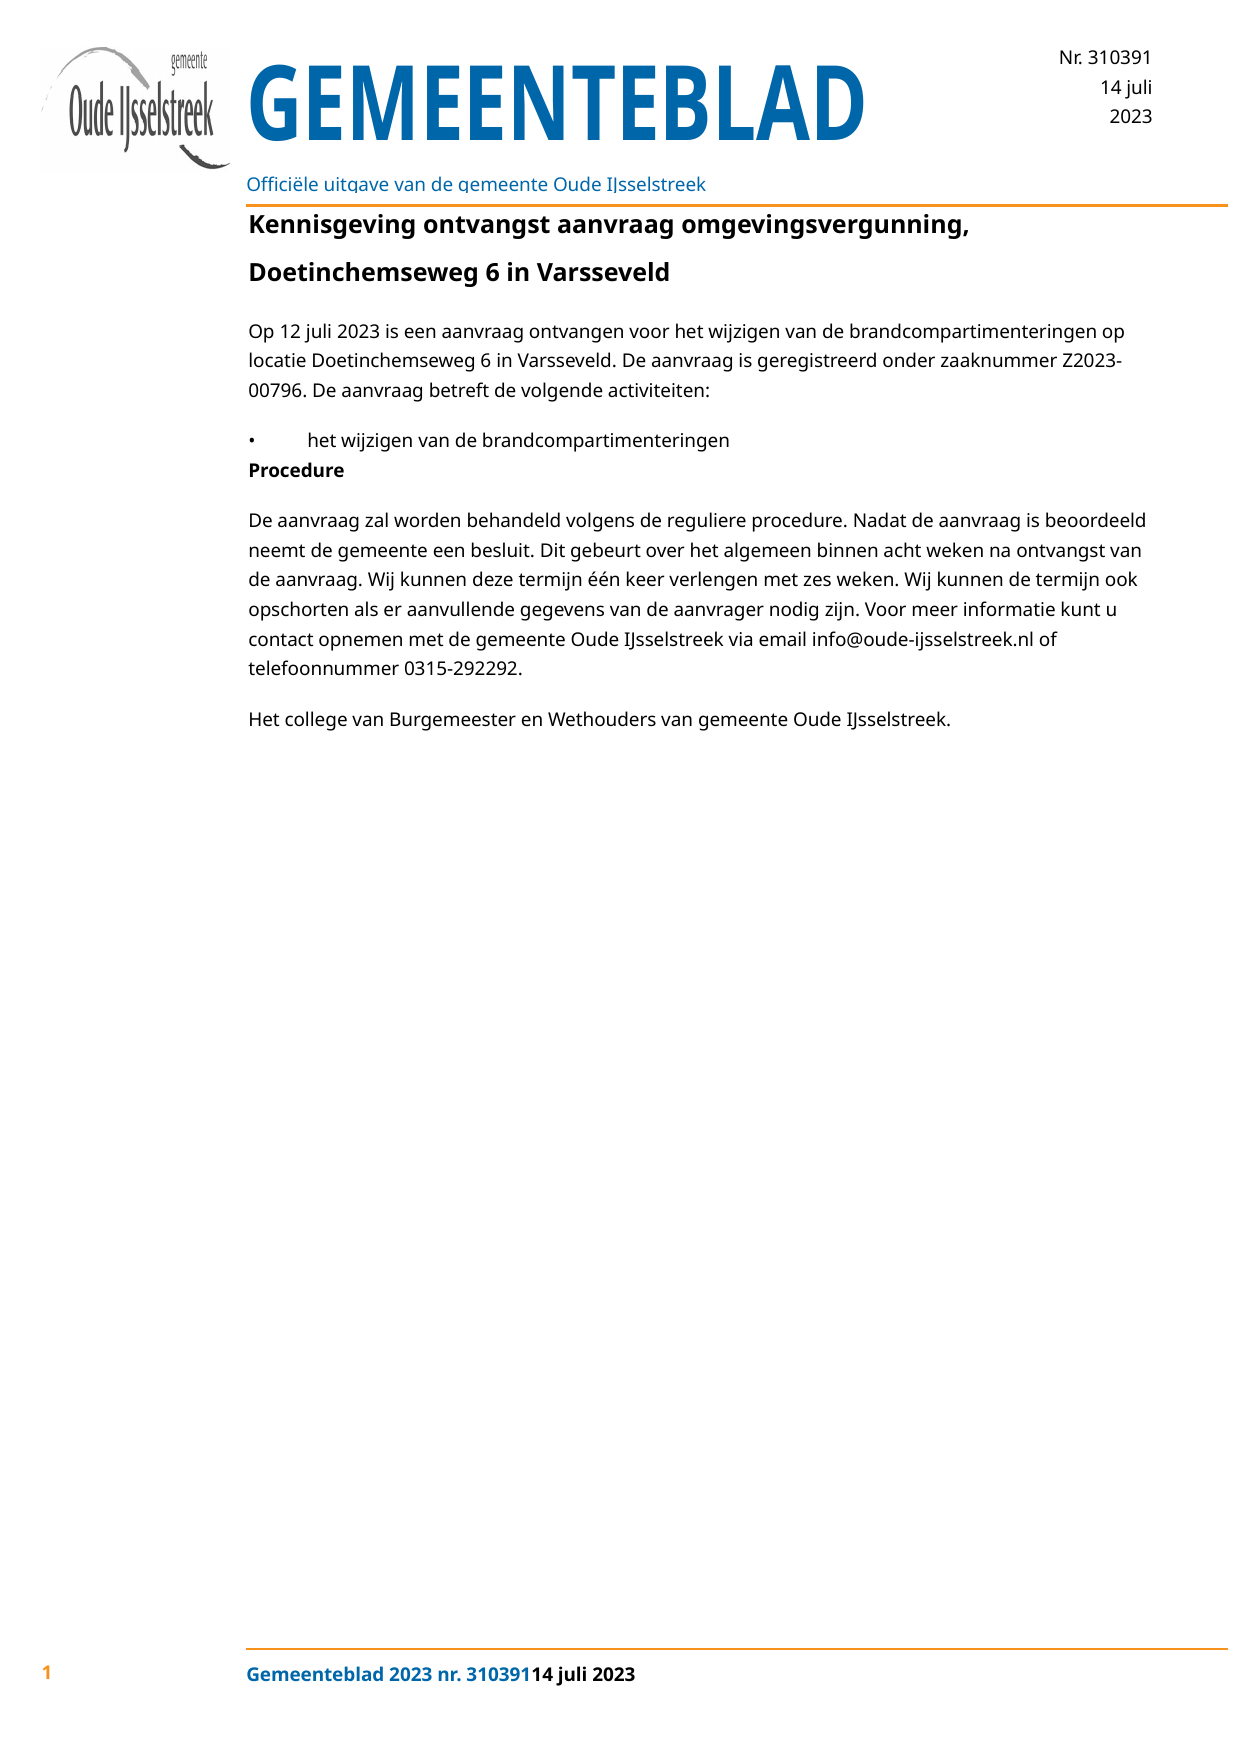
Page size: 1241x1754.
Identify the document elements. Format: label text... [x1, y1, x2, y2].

text De aanvraag zal worden behandeld volgens de reguliere procedure. Nadat de aanvraag is beoordeeld neemt de gemeente een besluit. Dit gebeurt over het algemeen binnen acht weken na ontvangst van de aanvraag. Wij kunnen deze termijn één keer verlengen met zes weken. Wij kunnen de termijn ook opschorten als er aanvullende gegevens van de aanvrager nodig zijn. Voor meer informatie kunt u contact opnemen met de gemeente Oude IJsselstreek via email info@oude-ijsselstreek.nl of telefoonnummer 0315-292292. [248, 507, 1152, 681]
text Procedure [248, 457, 1152, 483]
text Op 12 juli 2023 is een aanvraag ontvangen voor het wijzigen van de brandcompartimenteringen op locatie Doetinchemseweg 6 in Varsseveld. De aanvraag is geregistreerd onder zaaknummer Z2023-00796. De aanvraag betreft de volgende activiteiten: [248, 318, 1152, 403]
picture [41, 47, 231, 172]
text Het college van Burgemeester en Wethouders van gemeente Oude IJsselstreek. [248, 706, 1152, 732]
text Kennisgeving ontvangst aanvraag omgevingsvergunning, Doetinchemseweg 6 in Varsseveld [248, 207, 1152, 288]
list het wijzigen van de brandcompartimenteringen [248, 427, 1152, 453]
